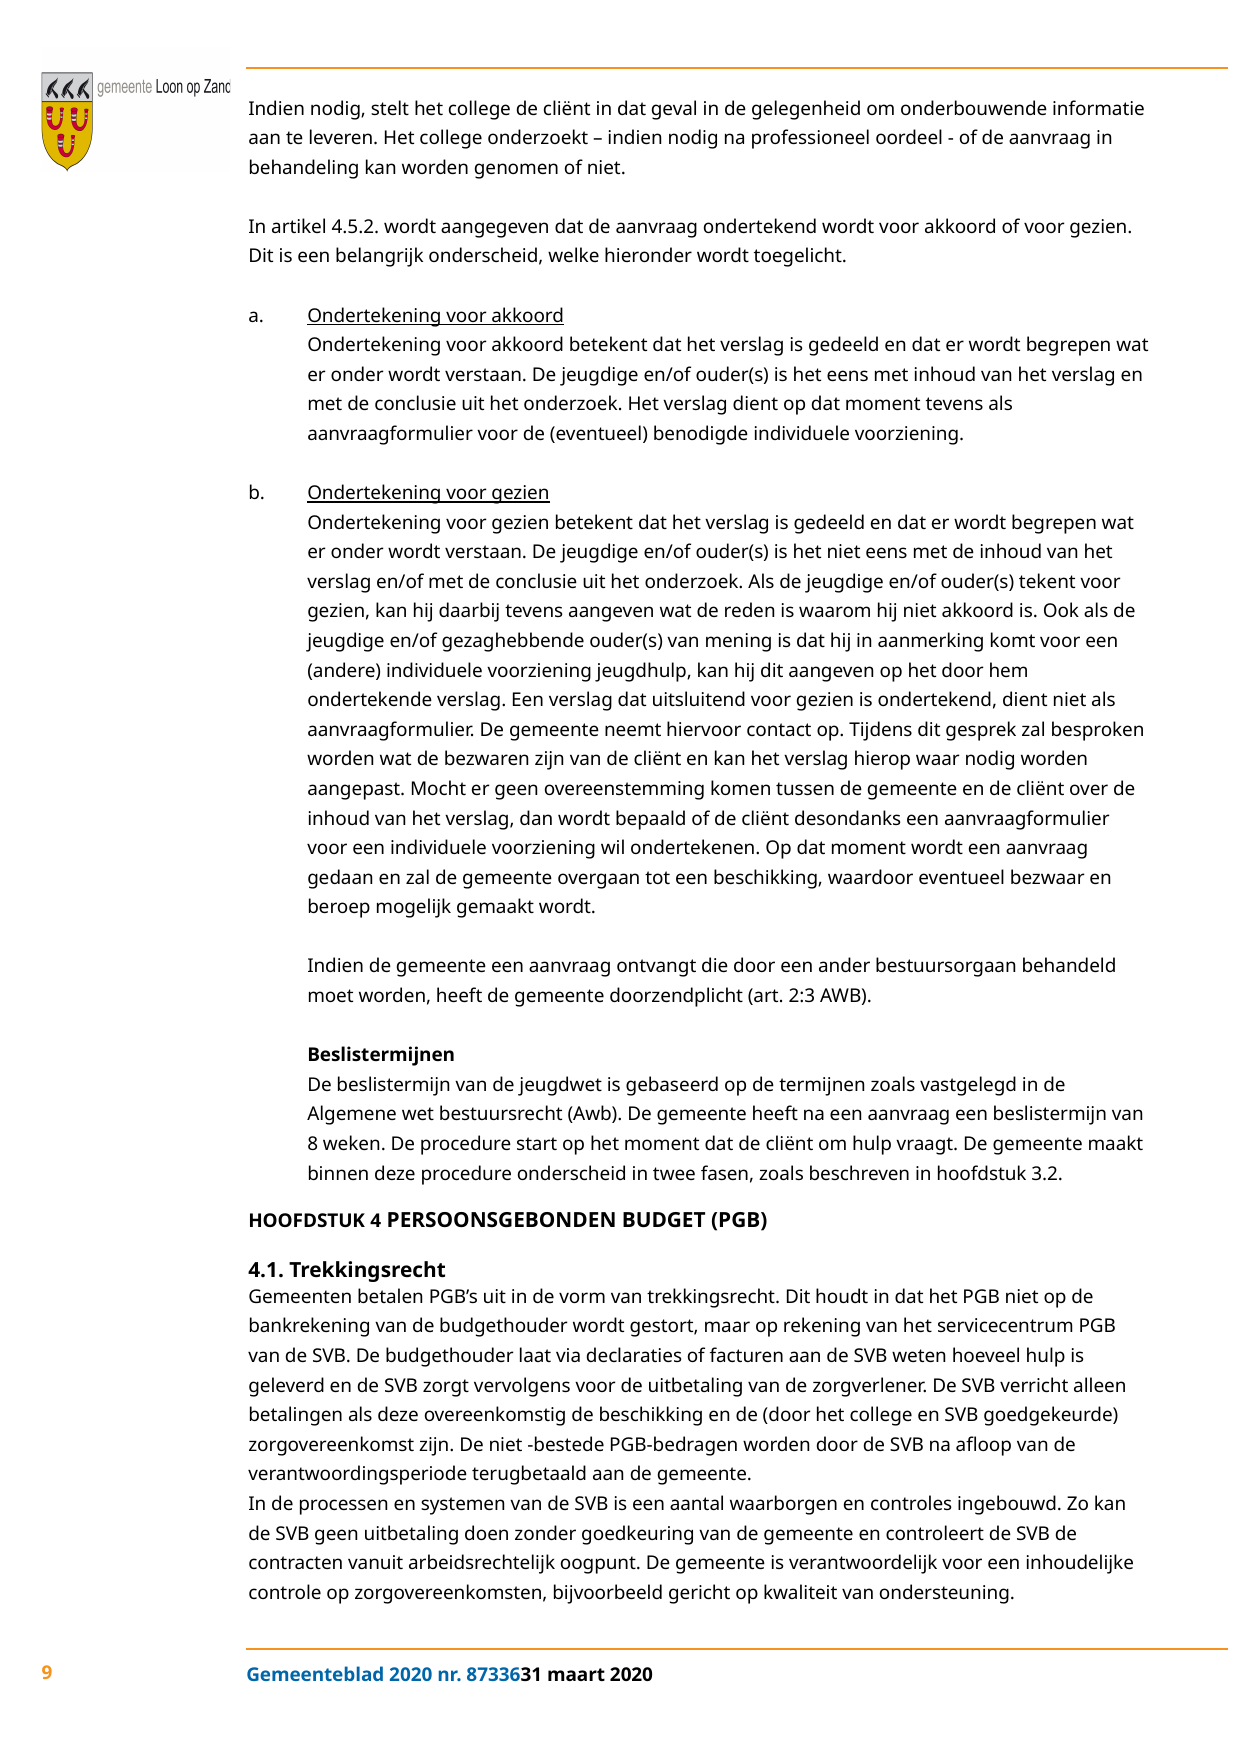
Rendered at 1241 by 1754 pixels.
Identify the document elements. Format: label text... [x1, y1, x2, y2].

picture [41, 47, 231, 172]
list Ondertekening voor akkoord betekent dat het verslag is gedeeld en dat er wordt begrepen wat er onder wordt verstaan. De jeugdige en/of ouder(s) is het eens met inhoud van het verslag en met de conclusie uit het onderzoek. Het verslag dient op dat moment tevens als aanvraagformulier voor de (eventueel) benodigde individuele voorziening. [248, 331, 1152, 446]
list Ondertekening voor akkoord [248, 302, 1152, 328]
text In de processen en systemen van de SVB is een aantal waarborgen en controles ingebouwd. Zo kan de SVB geen uitbetaling doen zonder goedkeuring van de gemeente en controleert de SVB de contracten vanuit arbeidsrechtelijk oogpunt. De gemeente is verantwoordelijk voor een inhoudelijke controle op zorgovereenkomsten, bijvoorbeeld gericht op kwaliteit van ondersteuning. [248, 1490, 1152, 1605]
text In artikel 4.5.2. wordt aangegeven dat de aanvraag ondertekend wordt voor akkoord of voor gezien. Dit is een belangrijk onderscheid, welke hieronder wordt toegelicht. [248, 213, 1152, 268]
list Beslistermijnen [248, 1041, 1152, 1067]
list De beslistermijn van de jeugdwet is gebaseerd op de termijnen zoals vastgelegd in de Algemene wet bestuursrecht (Awb). De gemeente heeft na een aanvraag een beslistermijn van 8 weken. De procedure start op het moment dat de cliënt om hulp vraagt. De gemeente maakt binnen deze procedure onderscheid in twee fasen, zoals beschreven in hoofdstuk 3.2. [248, 1071, 1152, 1186]
text Indien nodig, stelt het college de cliënt in dat geval in de gelegenheid om onderbouwende informatie aan te leveren. Het college onderzoekt – indien nodig na professioneel oordeel - of de aanvraag in behandeling kan worden genomen of niet. [248, 95, 1152, 180]
list Indien de gemeente een aanvraag ontvangt die door een ander bestuursorgaan behandeld moet worden, heeft de gemeente doorzendplicht (art. 2:3 AWB). [248, 953, 1152, 1008]
list Ondertekening voor gezien betekent dat het verslag is gedeeld en dat er wordt begrepen wat er onder wordt verstaan. De jeugdige en/of ouder(s) is het niet eens met de inhoud van het verslag en/of met de conclusie uit het onderzoek. Als de jeugdige en/of ouder(s) tekent voor gezien, kan hij daarbij tevens aangeven wat de reden is waarom hij niet akkoord is. Ook als de jeugdige en/of gezaghebbende ouder(s) van mening is dat hij in aanmerking komt voor een (andere) individuele voorziening jeugdhulp, kan hij dit aangeven op het door hem ondertekende verslag. Een verslag dat uitsluitend voor gezien is ondertekend, dient niet als aanvraagformulier. De gemeente neemt hiervoor contact op. Tijdens dit gesprek zal besproken worden wat de bezwaren zijn van de cliënt en kan het verslag hierop waar nodig worden aangepast. Mocht er geen overeenstemming komen tussen de gemeente en de cliënt over de inhoud van het verslag, dan wordt bepaald of de cliënt desondanks een aanvraagformulier voor een individuele voorziening wil ondertekenen. Op dat moment wordt een aanvraag gedaan en zal de gemeente overgaan tot een beschikking, waardoor eventueel bezwaar en beroep mogelijk gemaakt wordt. [248, 509, 1152, 919]
text 4.1. Trekkingsrecht [248, 1255, 1152, 1283]
list Ondertekening voor gezien [248, 479, 1152, 505]
text Gemeenten betalen PGB’s uit in de vorm van trekkingsrecht. Dit houdt in dat het PGB niet op de bankrekening van de budgethouder wordt gestort, maar op rekening van het servicecentrum PGB van de SVB. De budgethouder laat via declaraties of facturen aan de SVB weten hoeveel hulp is geleverd en de SVB zorgt vervolgens voor de uitbetaling van de zorgverlener. De SVB verricht alleen betalingen als deze overeenkomstig de beschikking en de (door het college en SVB goedgekeurde) zorgovereenkomst zijn. De niet -bestede PGB-bedragen worden door de SVB na afloop van de verantwoordingsperiode terugbetaald aan de gemeente. [248, 1283, 1152, 1486]
text HOOFDSTUK 4 PERSOONSGEBONDEN BUDGET (PGB) [248, 1205, 1152, 1234]
